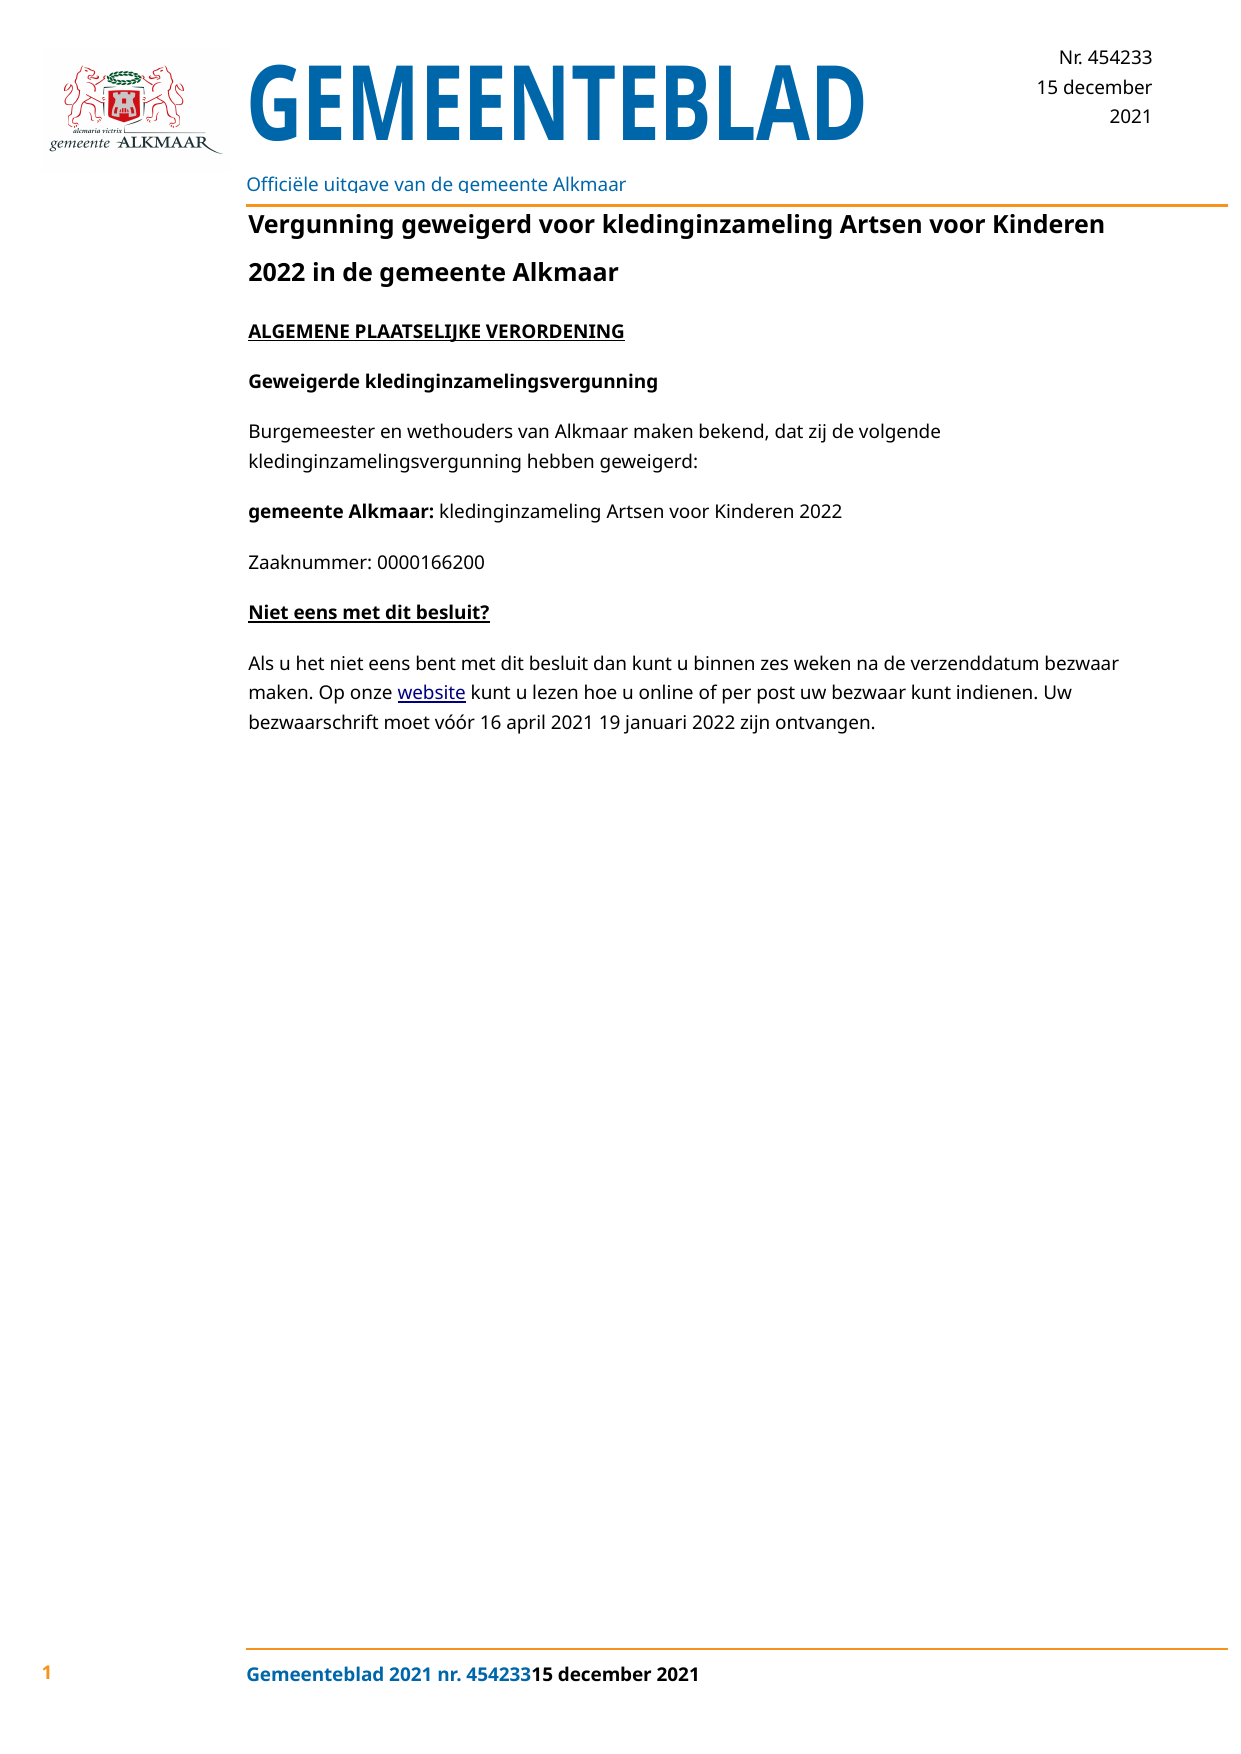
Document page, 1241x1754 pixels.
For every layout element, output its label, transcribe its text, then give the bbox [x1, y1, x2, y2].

text Geweigerde kledinginzamelingsvergunning [248, 368, 1152, 394]
text ALGEMENE PLAATSELIJKE VERORDENING [248, 318, 1152, 344]
picture [41, 47, 231, 172]
text Vergunning geweigerd voor kledinginzameling Artsen voor Kinderen 2022 in de gemeente Alkmaar [248, 207, 1152, 288]
text gemeente Alkmaar: kledinginzameling Artsen voor Kinderen 2022 [248, 499, 1152, 524]
text Niet eens met dit besluit? [248, 599, 1152, 625]
text Als u het niet eens bent met dit besluit dan kunt u binnen zes weken na de verzenddatum bezwaar maken. Op onze website kunt u lezen hoe u online of per post uw bezwaar kunt indienen. Uw bezwaarschrift moet vóór 16 april 2021 19 januari 2022 zijn ontvangen. [248, 650, 1152, 735]
text Zaaknummer: 0000166200 [248, 549, 1152, 575]
text Burgemeester en wethouders van Alkmaar maken bekend, dat zij de volgende kledinginzamelingsvergunning hebben geweigerd: [248, 419, 1152, 474]
